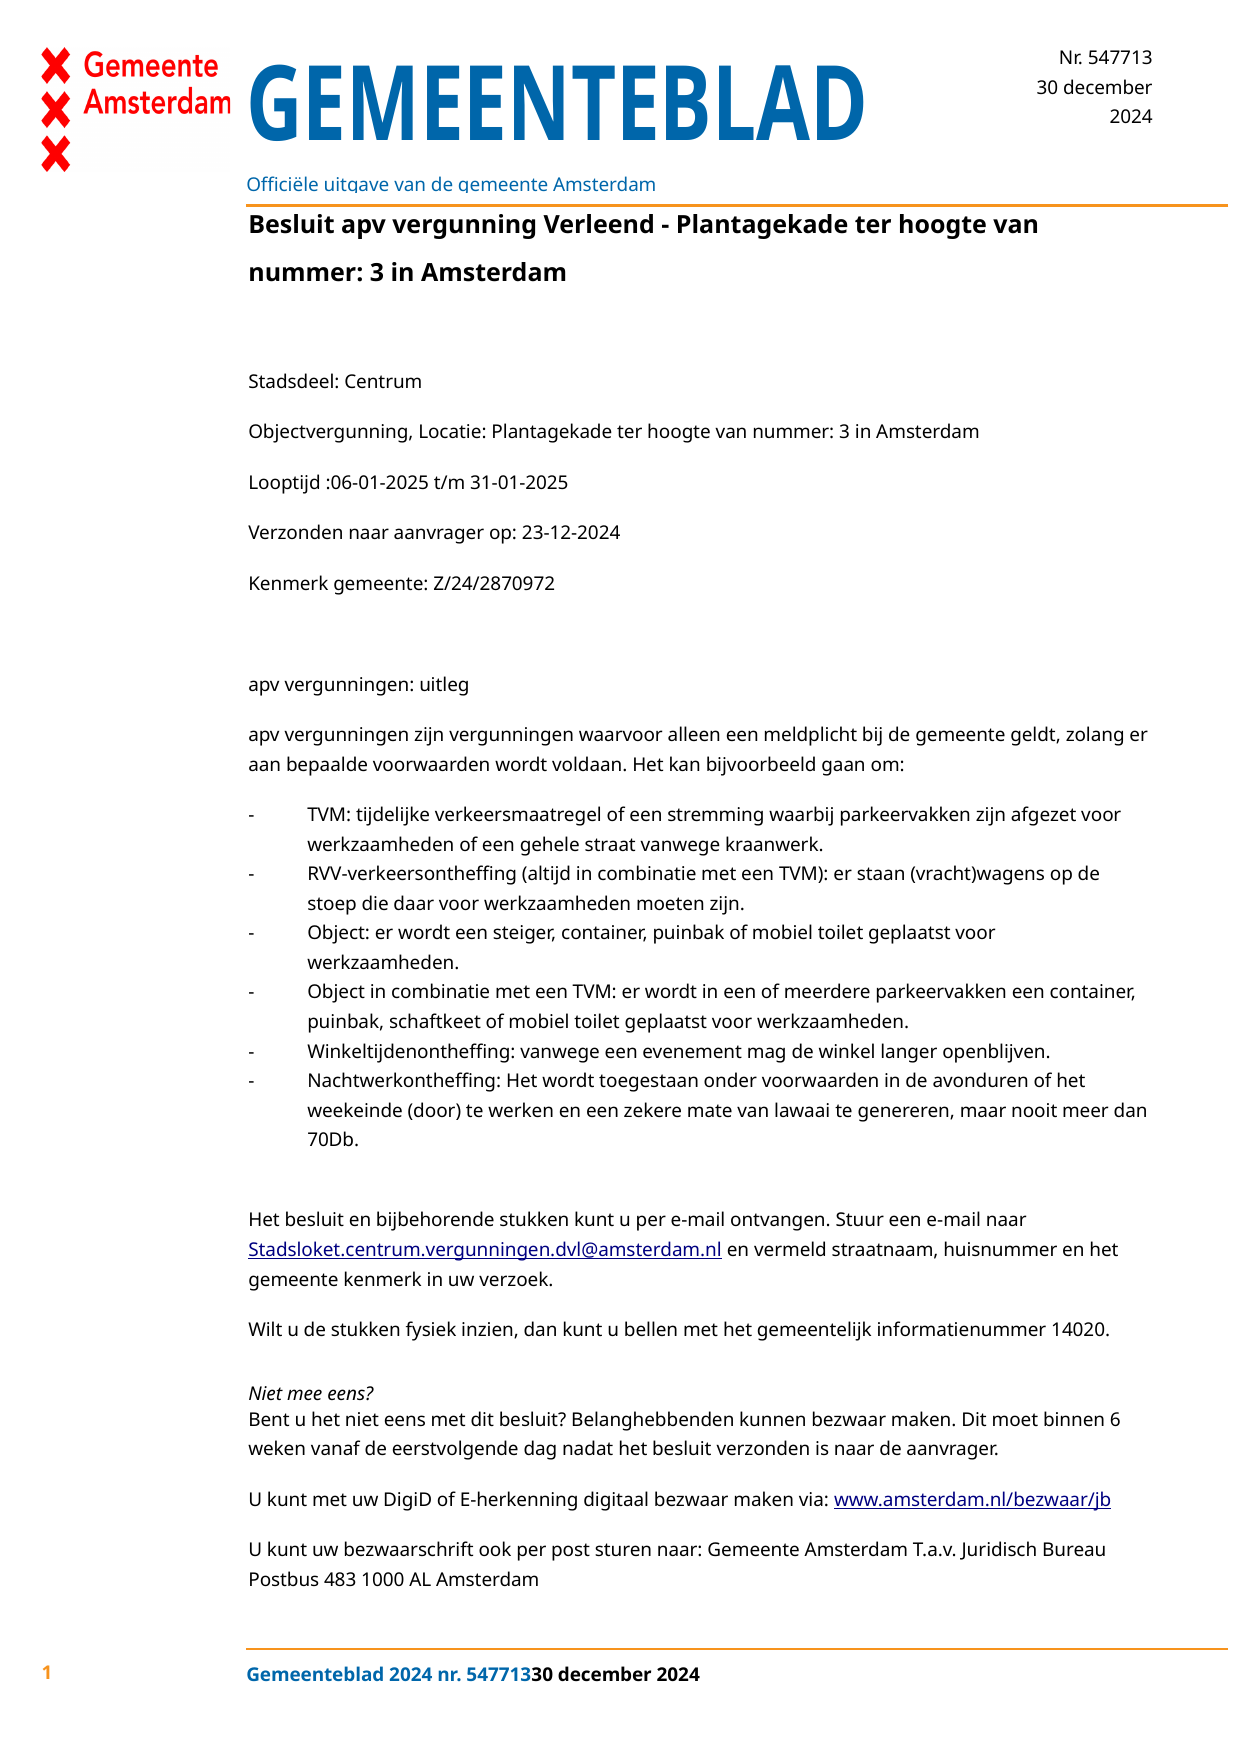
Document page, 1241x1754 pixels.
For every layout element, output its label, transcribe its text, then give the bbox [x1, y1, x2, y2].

text apv vergunningen: uitleg [248, 671, 1152, 697]
list TVM: tijdelijke verkeersmaatregel of een stremming waarbij parkeervakken zijn afgezet voor werkzaamheden of een gehele straat vanwege kraanwerk. [248, 801, 1152, 857]
text U kunt met uw DigiD of E-herkenning digitaal bezwaar maken via: www.amsterdam.nl/bezwaar/jb [248, 1486, 1152, 1512]
text Objectvergunning, Locatie: Plantagekade ter hoogte van nummer: 3 in Amsterdam [248, 419, 1152, 444]
list Object: er wordt een steiger, container, puinbak of mobiel toilet geplaatst voor werkzaamheden. [248, 919, 1152, 975]
text Stadsdeel: Centrum [248, 368, 1152, 394]
list Object in combinatie met een TVM: er wordt in een of meerdere parkeervakken een container, puinbak, schaftkeet of mobiel toilet geplaatst voor werkzaamheden. [248, 979, 1152, 1034]
text Looptijd :06-01-2025 t/m 31-01-2025 [248, 469, 1152, 495]
text Wilt u de stukken fysiek inzien, dan kunt u bellen met het gemeentelijk informatienummer 14020. [248, 1316, 1152, 1342]
list Nachtwerkontheffing: Het wordt toegestaan onder voorwaarden in de avonduren of het weekeinde (door) te werken en een zekere mate van lawaai te genereren, maar nooit meer dan 70Db. [248, 1067, 1152, 1152]
list RVV-verkeersontheffing (altijd in combinatie met een TVM): er staan (vracht)wagens op de stoep die daar voor werkzaamheden moeten zijn. [248, 860, 1152, 916]
text Besluit apv vergunning Verleend - Plantagekade ter hoogte van nummer: 3 in Amsterdam [248, 207, 1152, 288]
text Verzonden naar aanvrager op: 23-12-2024 [248, 519, 1152, 545]
text Niet mee eens? [248, 1380, 1152, 1406]
text U kunt uw bezwaarschrift ook per post sturen naar: Gemeente Amsterdam T.a.v. Juridisch Bureau Postbus 483 1000 AL Amsterdam [248, 1536, 1152, 1592]
list Winkeltijdenontheffing: vanwege een evenement mag de winkel langer openblijven. [248, 1038, 1152, 1064]
text Kenmerk gemeente: Z/24/2870972 [248, 570, 1152, 596]
text apv vergunningen zijn vergunningen waarvoor alleen een meldplicht bij de gemeente geldt, zolang er aan bepaalde voorwaarden wordt voldaan. Het kan bijvoorbeeld gaan om: [248, 721, 1152, 777]
text Het besluit en bijbehorende stukken kunt u per e-mail ontvangen. Stuur een e-mail naar Stadsloket.centrum.vergunningen.dvl@amsterdam.nl en vermeld straatnaam, huisnummer en het gemeente kenmerk in uw verzoek. [248, 1207, 1152, 1292]
text Bent u het niet eens met dit besluit? Belanghebbenden kunnen bezwaar maken. Dit moet binnen 6 weken vanaf de eerstvolgende dag nadat het besluit verzonden is naar de aanvrager. [248, 1406, 1152, 1461]
picture [41, 47, 231, 172]
